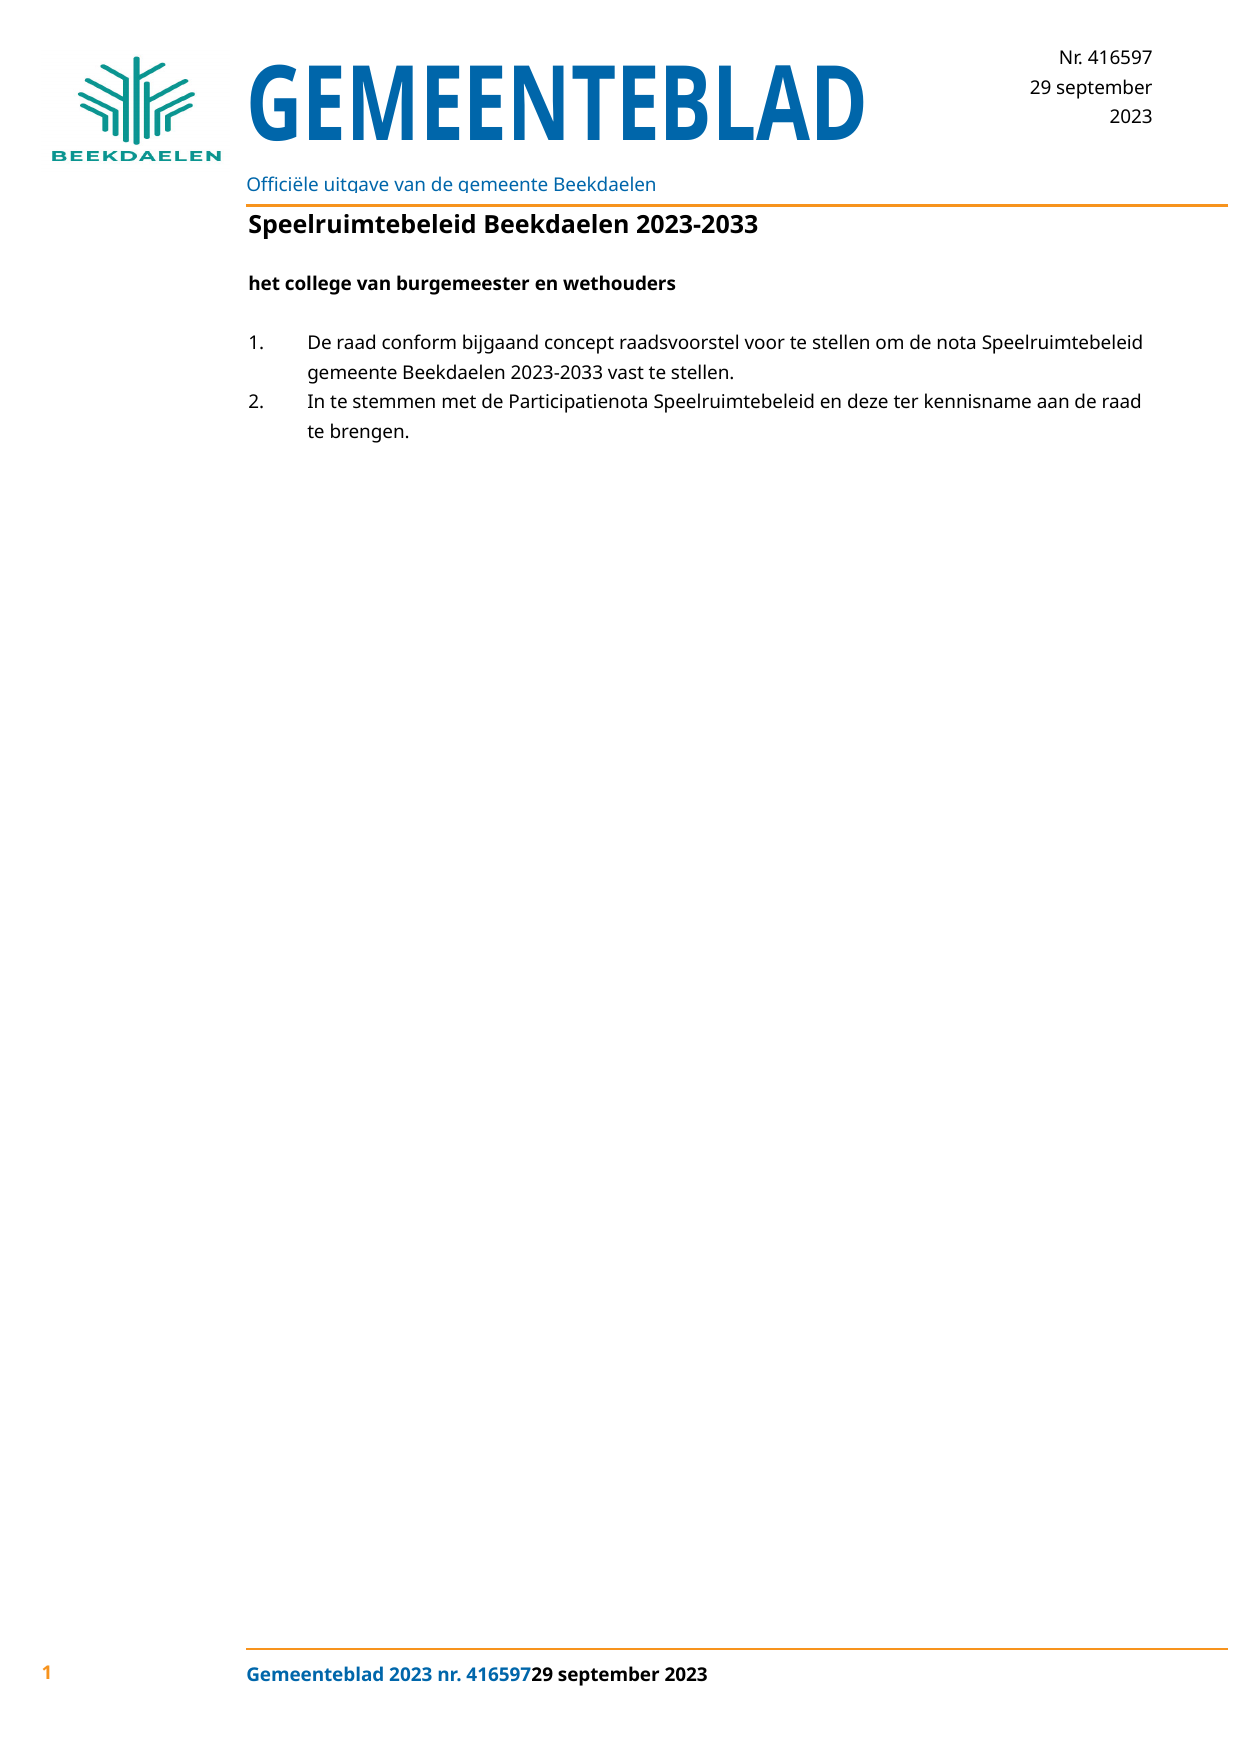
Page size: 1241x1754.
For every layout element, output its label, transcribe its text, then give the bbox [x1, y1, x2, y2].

list In te stemmen met de Participatienota Speelruimtebeleid en deze ter kennisname aan de raad te brengen. [248, 389, 1152, 444]
list De raad conform bijgaand concept raadsvoorstel voor te stellen om de nota Speelruimtebeleid gemeente Beekdaelen 2023-2033 vast te stellen. [248, 329, 1152, 385]
text Speelruimtebeleid Beekdaelen 2023-2033 [248, 207, 1152, 241]
text het college van burgemeester en wethouders [248, 270, 1152, 296]
picture [41, 47, 231, 172]
